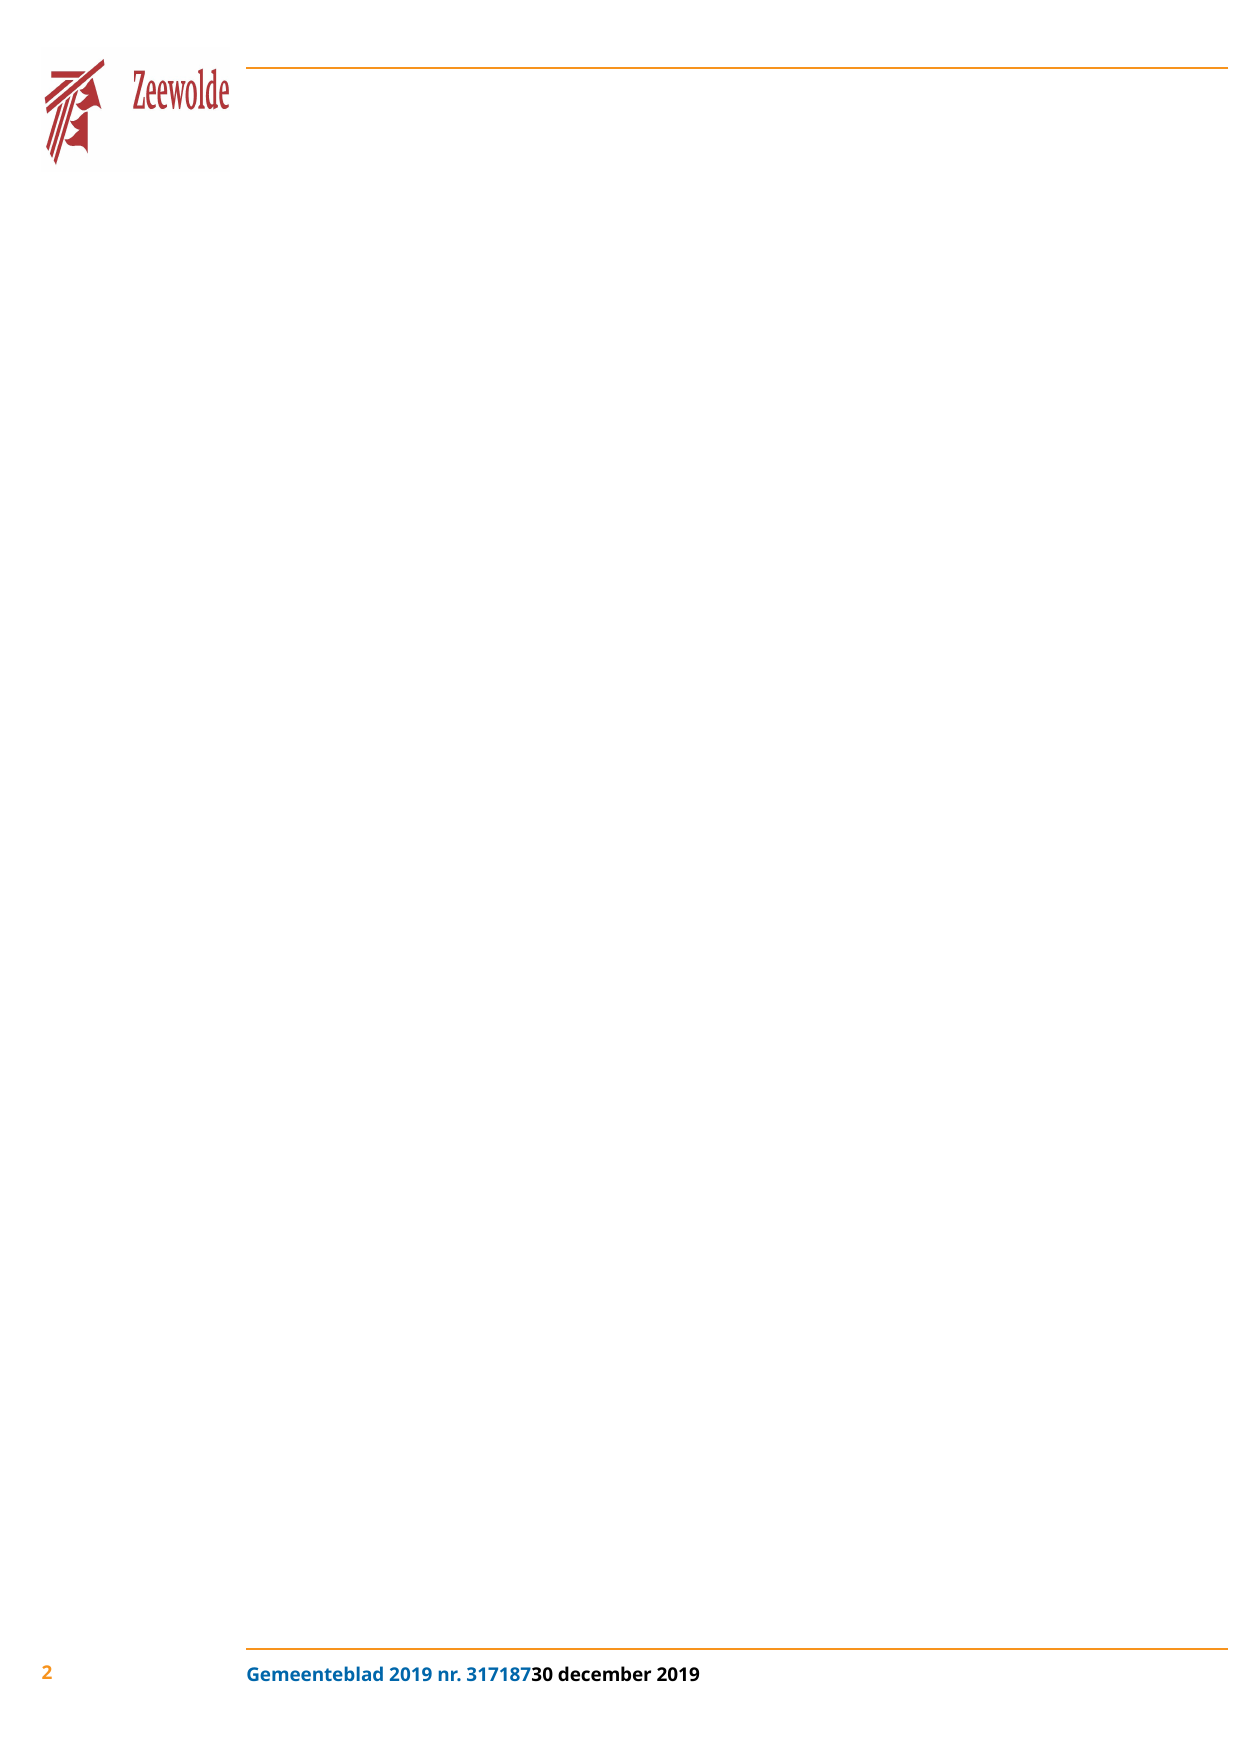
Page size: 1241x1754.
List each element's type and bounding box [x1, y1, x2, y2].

picture [41, 47, 231, 172]
